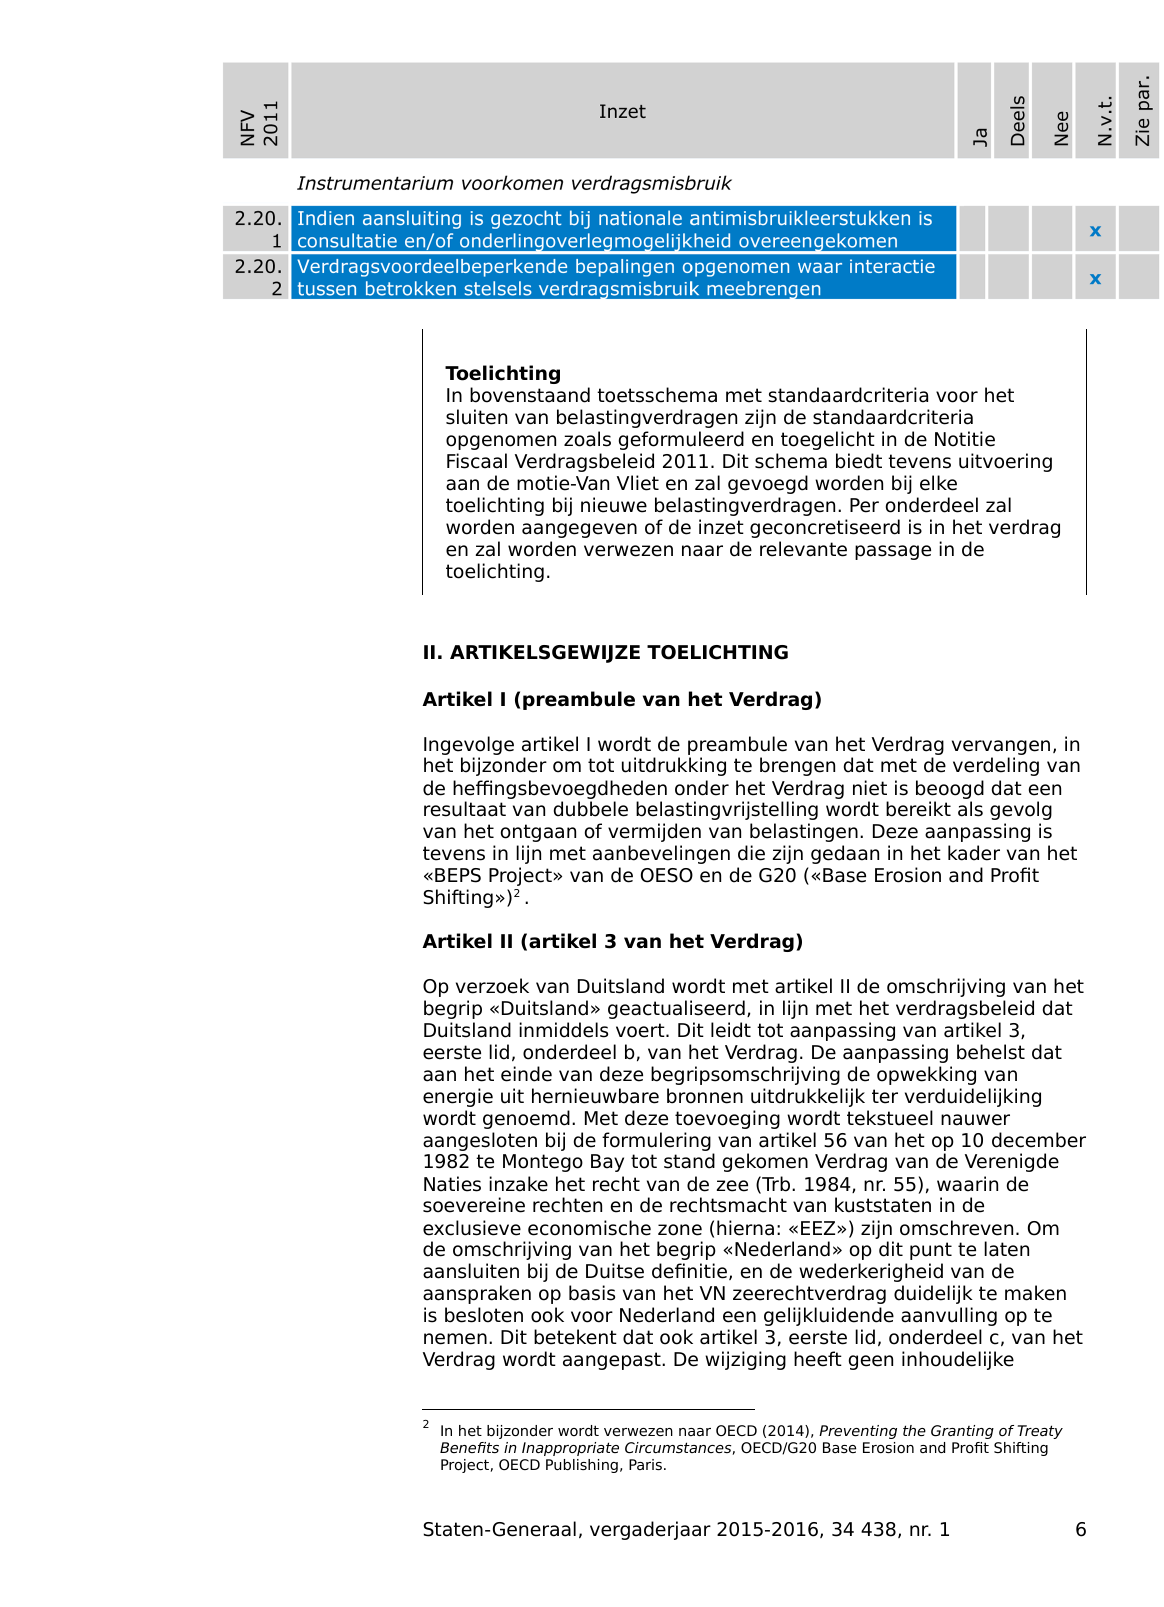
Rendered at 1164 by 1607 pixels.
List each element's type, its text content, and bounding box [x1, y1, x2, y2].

subtitle Artikel II (artikel 3 van het Verdrag) [422, 931, 1087, 953]
text Ingevolge artikel I wordt de preambule van het Verdrag vervangen, in het bijzonder om tot uitdrukking te brengen dat met de verdeling van de heffingsbevoegdheden onder het Verdrag niet is beoogd dat een resultaat van dubbele belastingvrijstelling wordt bereikt als gevolg van het ontgaan of vermijden van belastingen. Deze aanpassing is tevens in lijn met aanbevelingen die zijn gedaan in het kader van het «BEPS Project» van de OESO en de G20 («Base Erosion and Profit Shifting»). [422, 733, 1087, 909]
table_header Toelichting In bovenstaand toetsschema met standaardcriteria voor het sluiten van belastingverdragen zijn de standaardcriteria opgenomen zoals geformuleerd en toegelicht in de Notitie Fiscaal Verdragsbeleid 2011. Dit schema biedt tevens uitvoering aan de motie-Van Vliet en zal gevoegd worden bij elke toelichting bij nieuwe belastingverdragen. Per onderdeel zal worden aangegeven of de inzet geconcretiseerd is in het verdrag en zal worden verwezen naar de relevante passage in de toelichting. [423, 329, 1086, 594]
subtitle Artikel I (preambule van het Verdrag) [422, 689, 1087, 711]
text In het bijzonder wordt verwezen naar OECD (2014), Preventing the Granting of Treaty Benefits in Inappropriate Circumstances, OECD/G20 Base Erosion and Profit Shifting Project, OECD Publishing, Paris. [422, 1418, 1087, 1474]
subtitle II. ARTIKELSGEWIJZE TOELICHTING [422, 642, 1087, 664]
picture [218, 59, 1164, 302]
text Op verzoek van Duitsland wordt met artikel II de omschrijving van het begrip «Duitsland» geactualiseerd, in lijn met het verdragsbeleid dat Duitsland inmiddels voert. Dit leidt tot aanpassing van artikel 3, eerste lid, onderdeel b, van het Verdrag. De aanpassing behelst dat aan het einde van deze begripsomschrijving de opwekking van energie uit hernieuwbare bronnen uitdrukkelijk ter verduidelijking wordt genoemd. Met deze toevoeging wordt tekstueel nauwer aangesloten bij de formulering van artikel 56 van het op 10 december 1982 te Montego Bay tot stand gekomen Verdrag van de Verenigde Naties inzake het recht van de zee (Trb. 1984, nr. 55), waarin de soevereine rechten en de rechtsmacht van kuststaten in de exclusieve economische zone (hierna: «EEZ») zijn omschreven. Om de omschrijving van het begrip «Nederland» op dit punt te laten aansluiten bij de Duitse definitie, en de wederkerigheid van de aanspraken op basis van het VN zeerechtverdrag duidelijk te maken is besloten ook voor Nederland een gelijkluidende aanvulling op te nemen. Dit betekent dat ook artikel 3, eerste lid, onderdeel c, van het Verdrag wordt aangepast. De wijziging heeft geen inhoudelijke [422, 976, 1087, 1371]
